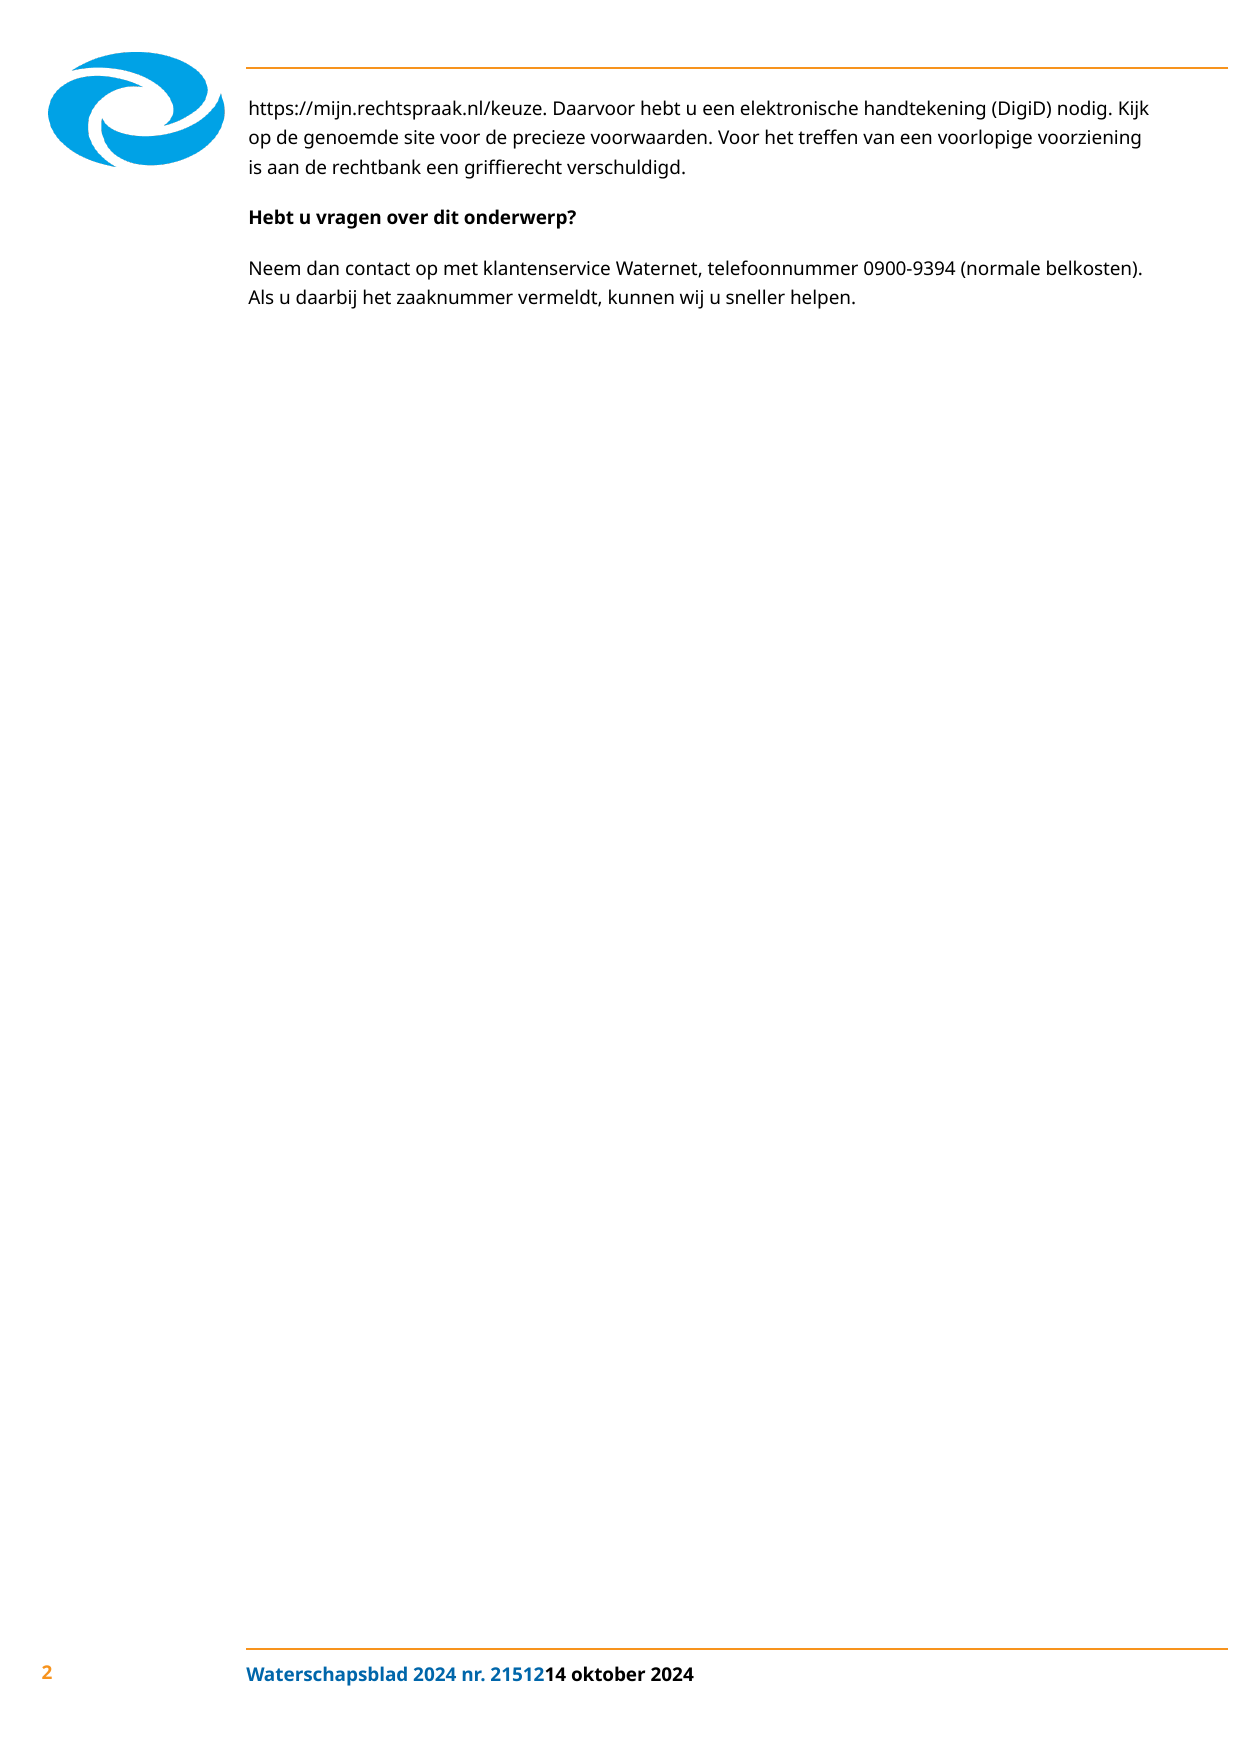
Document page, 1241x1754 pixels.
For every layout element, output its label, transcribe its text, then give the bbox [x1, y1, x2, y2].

picture [41, 47, 231, 172]
text Neem dan contact op met klantenservice Waternet, telefoonnummer 0900-9394 (normale belkosten). Als u daarbij het zaaknummer vermeldt, kunnen wij u sneller helpen. [248, 255, 1152, 310]
text Hebt u vragen over dit onderwerp? [248, 204, 1152, 230]
text https://mijn.rechtspraak.nl/keuze. Daarvoor hebt u een elektronische handtekening (DigiD) nodig. Kijk op de genoemde site voor de precieze voorwaarden. Voor het treffen van een voorlopige voorziening is aan de rechtbank een griffierecht verschuldigd. [248, 95, 1152, 180]
